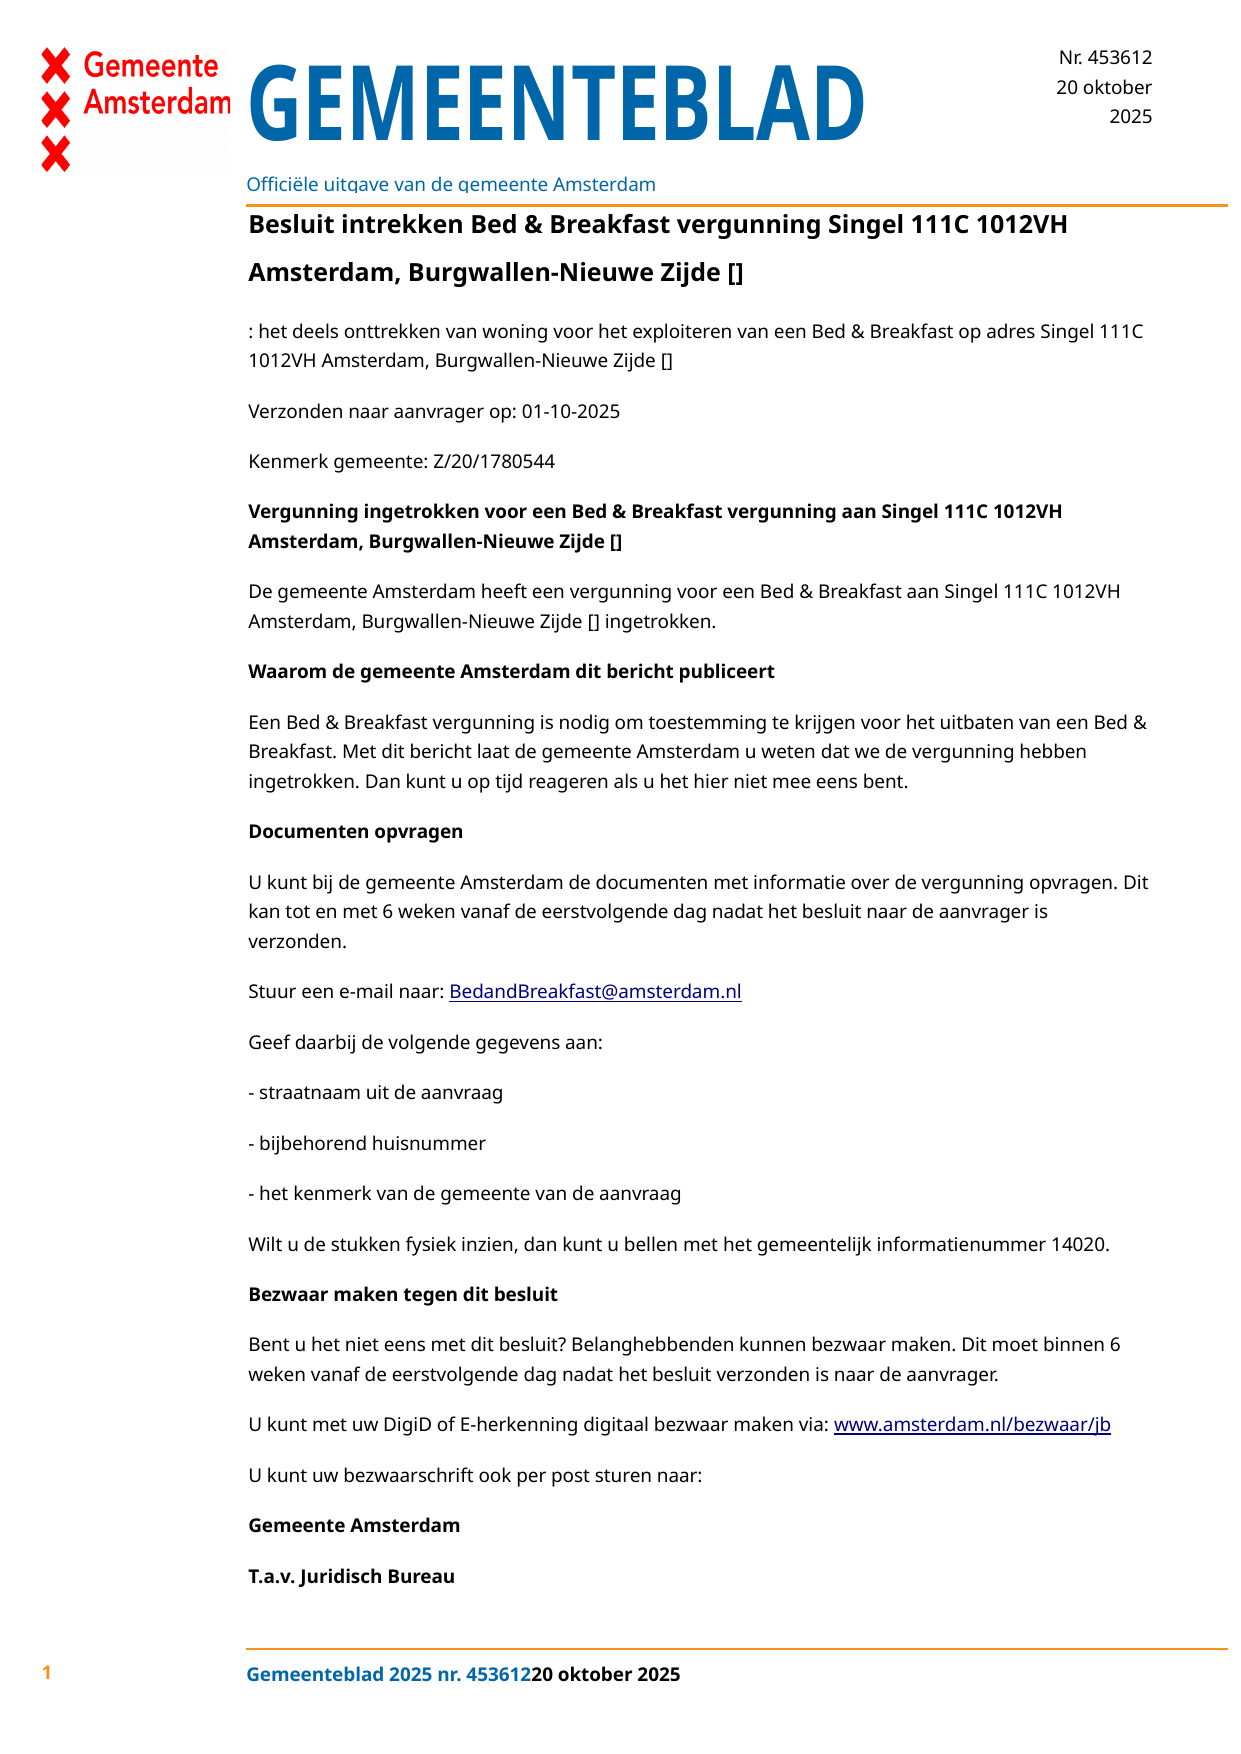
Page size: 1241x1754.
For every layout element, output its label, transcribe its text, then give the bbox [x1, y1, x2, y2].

text Bezwaar maken tegen dit besluit [248, 1281, 1152, 1307]
text Vergunning ingetrokken voor een Bed & Breakfast vergunning aan Singel 111C 1012VH Amsterdam, Burgwallen-Nieuwe Zijde [] [248, 499, 1152, 554]
text : het deels onttrekken van woning voor het exploiteren van een Bed & Breakfast op adres Singel 111C 1012VH Amsterdam, Burgwallen-Nieuwe Zijde [] [248, 318, 1152, 373]
text T.a.v. Juridisch Bureau [248, 1563, 1152, 1589]
text Geef daarbij de volgende gegevens aan: [248, 1029, 1152, 1055]
text U kunt met uw DigiD of E-herkenning digitaal bezwaar maken via: www.amsterdam.nl/bezwaar/jb [248, 1412, 1152, 1437]
text Stuur een e-mail naar: BedandBreakfast@amsterdam.nl [248, 979, 1152, 1004]
text - straatnaam uit de aanvraag [248, 1079, 1152, 1105]
text Wilt u de stukken fysiek inzien, dan kunt u bellen met het gemeentelijk informatienummer 14020. [248, 1231, 1152, 1257]
text Kenmerk gemeente: Z/20/1780544 [248, 448, 1152, 474]
text Gemeente Amsterdam [248, 1512, 1152, 1538]
text Verzonden naar aanvrager op: 01-10-2025 [248, 398, 1152, 424]
picture [41, 47, 231, 172]
text U kunt bij de gemeente Amsterdam de documenten met informatie over de vergunning opvragen. Dit kan tot en met 6 weken vanaf de eerstvolgende dag nadat het besluit naar de aanvrager is verzonden. [248, 869, 1152, 954]
text Besluit intrekken Bed & Breakfast vergunning Singel 111C 1012VH Amsterdam, Burgwallen-Nieuwe Zijde [] [248, 207, 1152, 288]
text U kunt uw bezwaarschrift ook per post sturen naar: [248, 1462, 1152, 1488]
text - het kenmerk van de gemeente van de aanvraag [248, 1180, 1152, 1206]
text - bijbehorend huisnummer [248, 1130, 1152, 1156]
text De gemeente Amsterdam heeft een vergunning voor een Bed & Breakfast aan Singel 111C 1012VH Amsterdam, Burgwallen-Nieuwe Zijde [] ingetrokken. [248, 579, 1152, 634]
text Documenten opvragen [248, 819, 1152, 844]
text Waarom de gemeente Amsterdam dit bericht publiceert [248, 659, 1152, 684]
text Een Bed & Breakfast vergunning is nodig om toestemming te krijgen voor het uitbaten van een Bed & Breakfast. Met dit bericht laat de gemeente Amsterdam u weten dat we de vergunning hebben ingetrokken. Dan kunt u op tijd reageren als u het hier niet mee eens bent. [248, 709, 1152, 794]
text Bent u het niet eens met dit besluit? Belanghebbenden kunnen bezwaar maken. Dit moet binnen 6 weken vanaf de eerstvolgende dag nadat het besluit verzonden is naar de aanvrager. [248, 1332, 1152, 1387]
